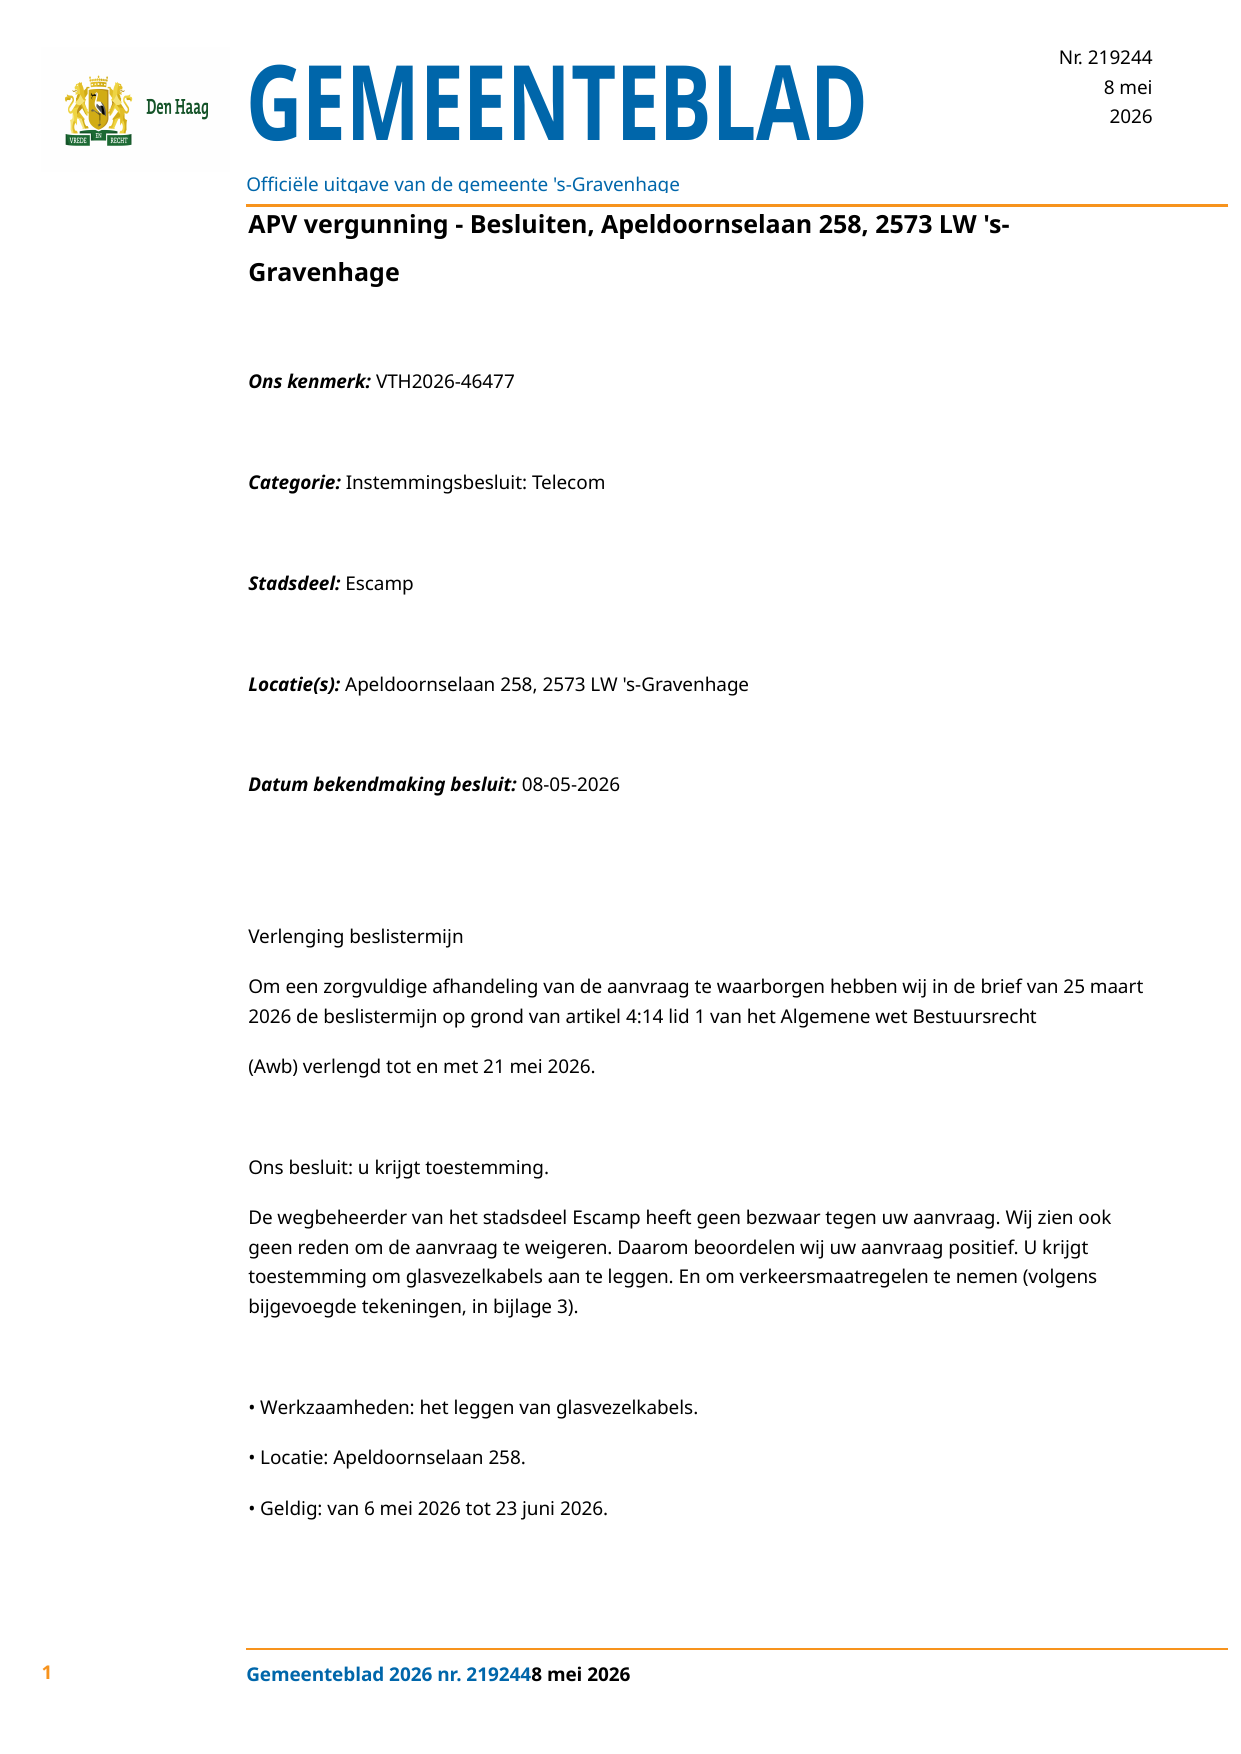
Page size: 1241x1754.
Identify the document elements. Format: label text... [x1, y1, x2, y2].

text • Locatie: Apeldoornselaan 258. [248, 1444, 1152, 1470]
text Locatie(s): Apeldoornselaan 258, 2573 LW 's-Gravenhage [248, 671, 1152, 697]
text • Geldig: van 6 mei 2026 tot 23 juni 2026. [248, 1495, 1152, 1521]
text APV vergunning - Besluiten, Apeldoornselaan 258, 2573 LW 's-Gravenhage [248, 207, 1152, 288]
text Stadsdeel: Escamp [248, 570, 1152, 596]
text Verlenging beslistermijn [248, 923, 1152, 949]
picture [41, 47, 231, 172]
text Om een zorgvuldige afhandeling van de aanvraag te waarborgen hebben wij in de brief van 25 maart 2026 de beslistermijn op grond van artikel 4:14 lid 1 van het Algemene wet Bestuursrecht [248, 973, 1152, 1029]
text Categorie: Instemmingsbesluit: Telecom [248, 469, 1152, 495]
text Ons kenmerk: VTH2026-46477 [248, 368, 1152, 394]
text • Werkzaamheden: het leggen van glasvezelkabels. [248, 1394, 1152, 1420]
text Ons besluit: u krijgt toestemming. [248, 1154, 1152, 1180]
text (Awb) verlengd tot en met 21 mei 2026. [248, 1053, 1152, 1079]
text De wegbeheerder van het stadsdeel Escamp heeft geen bezwaar tegen uw aanvraag. Wij zien ook geen reden om de aanvraag te weigeren. Daarom beoordelen wij uw aanvraag positief. U krijgt toestemming om glasvezelkabels aan te leggen. En om verkeersmaatregelen te nemen (volgens bijgevoegde tekeningen, in bijlage 3). [248, 1204, 1152, 1319]
text Datum bekendmaking besluit: 08-05-2026 [248, 772, 1152, 797]
